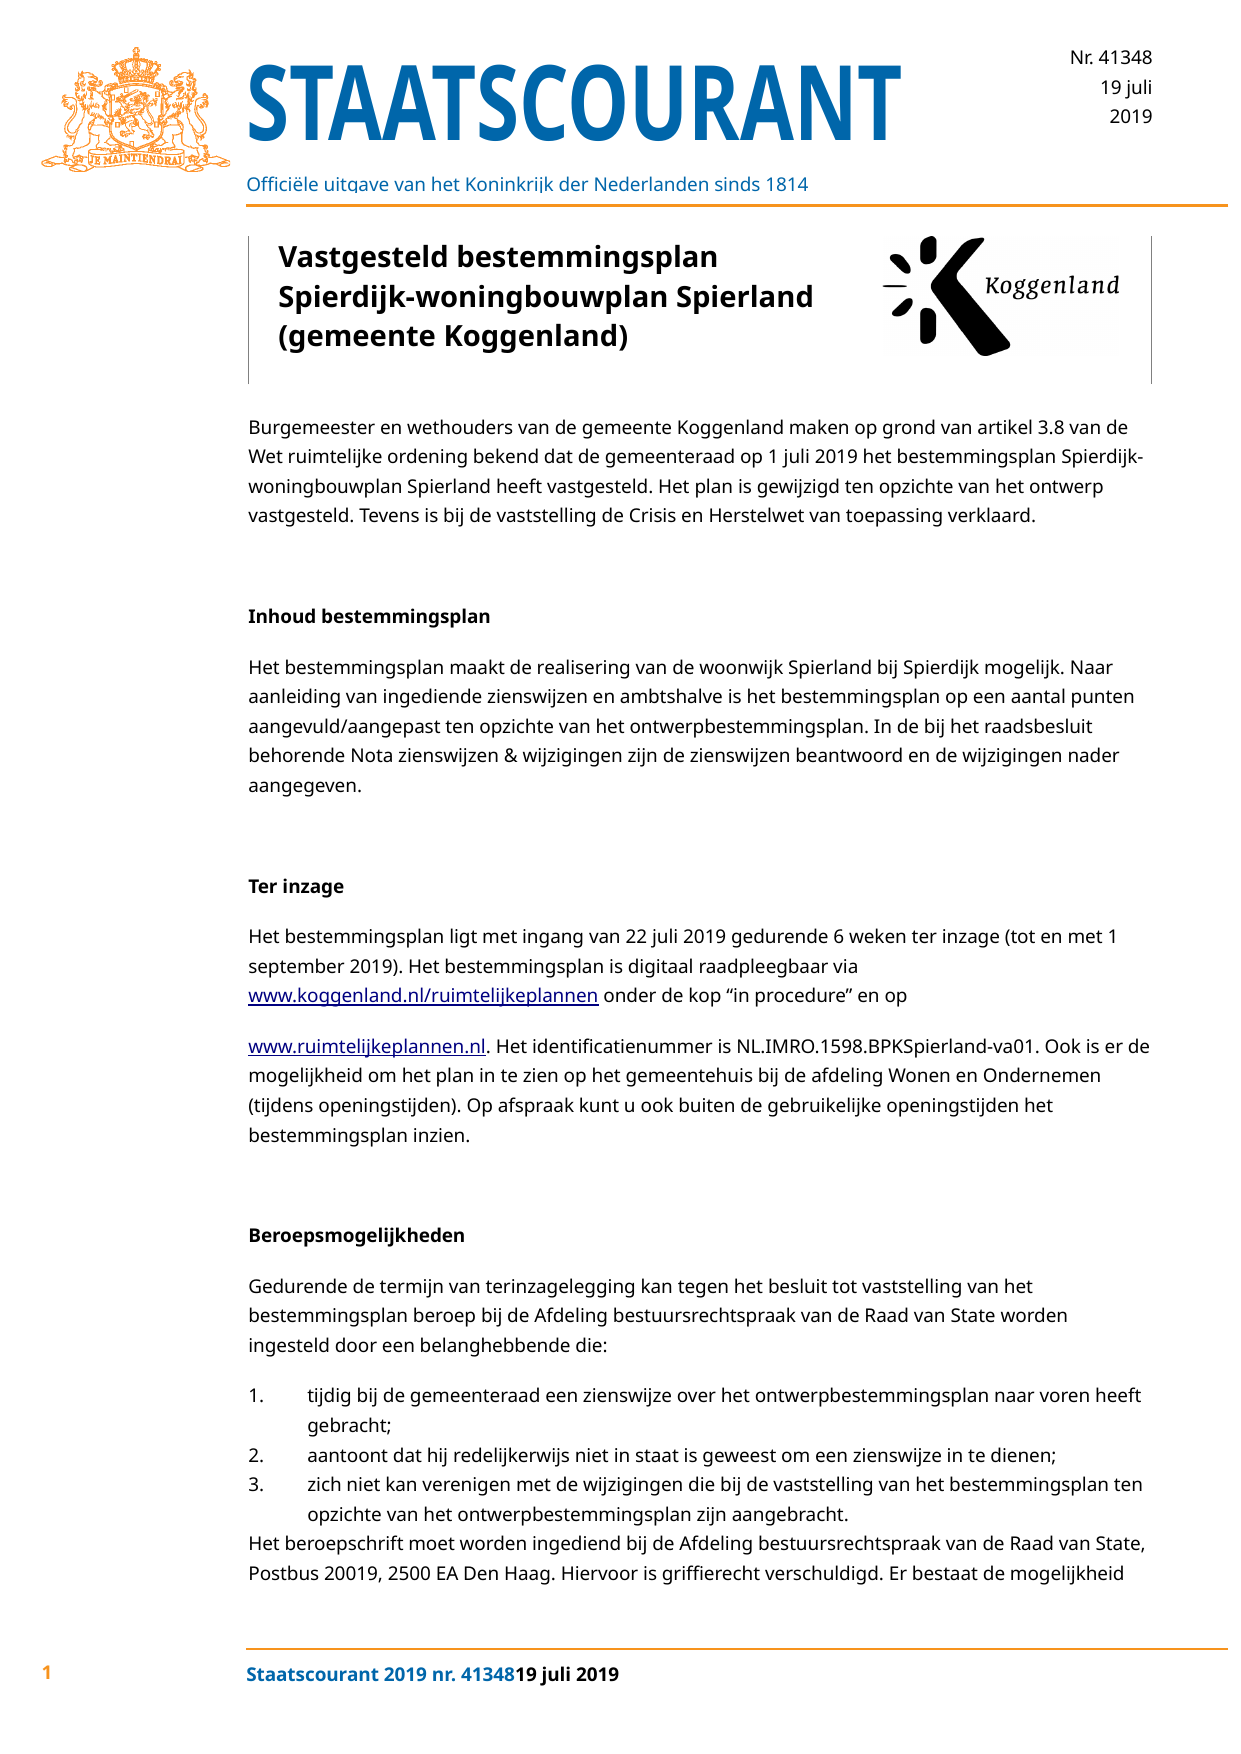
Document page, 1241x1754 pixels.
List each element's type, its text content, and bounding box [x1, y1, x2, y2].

text Beroepsmogelijkheden [248, 1223, 1152, 1248]
text Het bestemmingsplan maakt de realisering van de woonwijk Spierland bij Spierdijk mogelijk. Naar aanleiding van ingediende zienswijzen en ambtshalve is het bestemmingsplan op een aantal punten aangevuld/aangepast ten opzichte van het ontwerpbestemmingsplan. In de bij het raadsbesluit behorende Nota zienswijzen & wijzigingen zijn de zienswijzen beantwoord en de wijzigingen nader aangegeven. [248, 654, 1152, 798]
text Ter inzage [248, 873, 1152, 899]
table_header [850, 236, 1151, 384]
text Gedurende de termijn van terinzagelegging kan tegen het besluit tot vaststelling van het bestemmingsplan beroep bij de Afdeling bestuursrechtspraak van de Raad van State worden ingesteld door een belanghebbende die: [248, 1273, 1152, 1358]
list tijdig bij de gemeenteraad een zienswijze over het ontwerpbestemmingsplan naar voren heeft gebracht; [248, 1383, 1152, 1438]
picture [41, 47, 231, 172]
text Inhoud bestemmingsplan [248, 603, 1152, 629]
list aantoont dat hij redelijkerwijs niet in staat is geweest om een zienswijze in te dienen; [248, 1442, 1152, 1468]
text Het bestemmingsplan ligt met ingang van 22 juli 2019 gedurende 6 weken ter inzage (tot en met 1 september 2019). Het bestemmingsplan is digitaal raadpleegbaar via www.koggenland.nl/ruimtelijkeplannen onder de kop “in procedure” en op [248, 923, 1152, 1008]
text Burgemeester en wethouders van de gemeente Koggenland maken op grond van artikel 3.8 van de Wet ruimtelijke ordening bekend dat de gemeenteraad op 1 juli 2019 het bestemmingsplan Spierdijk-woningbouwplan Spierland heeft vastgesteld. Het plan is gewijzigd ten opzichte van het ontwerp vastgesteld. Tevens is bij de vaststelling de Crisis en Herstelwet van toepassing verklaard. [248, 414, 1152, 528]
list zich niet kan verenigen met de wijzigingen die bij de vaststelling van het bestemmingsplan ten opzichte van het ontwerpbestemmingsplan zijn aangebracht. [248, 1471, 1152, 1527]
text Het beroepschrift moet worden ingediend bij de Afdeling bestuursrechtspraak van de Raad van State, Postbus 20019, 2500 EA Den Haag. Hiervoor is griffierecht verschuldigd. Er bestaat de mogelijkheid [248, 1531, 1152, 1586]
text www.ruimtelijkeplannen.nl. Het identificatienummer is NL.IMRO.1598.BPKSpierland-va01. Ook is er de mogelijkheid om het plan in te zien op het gemeentehuis bij de afdeling Wonen en Ondernemen (tijdens openingstijden). Op afspraak kunt u ook buiten de gebruikelijke openingstijden het bestemmingsplan inzien. [248, 1033, 1152, 1148]
table_header Vastgesteld bestemmingsplan Spierdijk-woningbouwplan Spierland (gemeente Koggenland) [249, 236, 850, 384]
picture [882, 236, 1119, 356]
